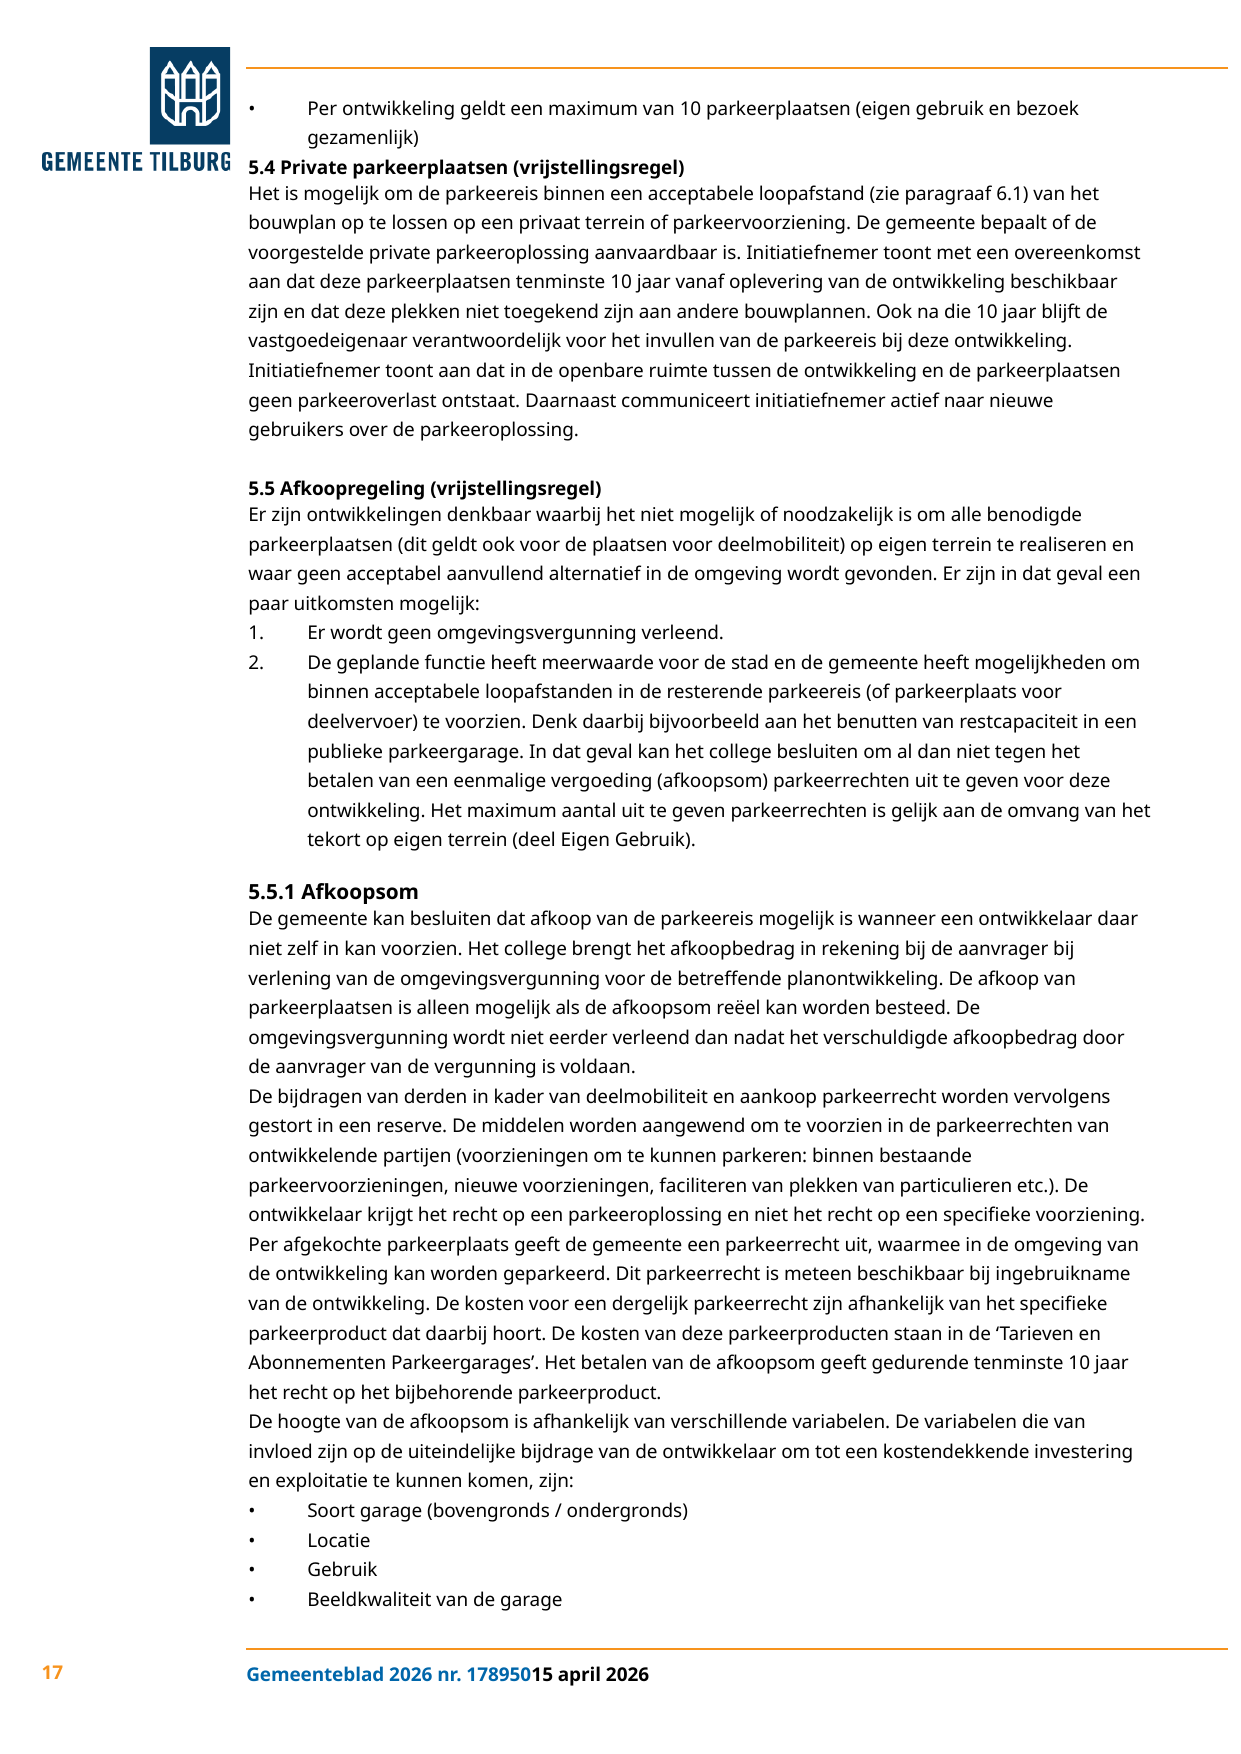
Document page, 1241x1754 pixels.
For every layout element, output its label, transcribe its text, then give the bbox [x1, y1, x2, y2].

text 5.4 Private parkeerplaatsen (vrijstellingsregel) [248, 154, 1152, 180]
text 5.5.1 Afkoopsom [248, 877, 1152, 906]
text Er zijn ontwikkelingen denkbaar waarbij het niet mogelijk of noodzakelijk is om alle benodigde parkeerplaatsen (dit geldt ook voor de plaatsen voor deelmobiliteit) op eigen terrein te realiseren en waar geen acceptabel aanvullend alternatief in de omgeving wordt gevonden. Er zijn in dat geval een paar uitkomsten mogelijk: [248, 501, 1152, 616]
picture [41, 47, 231, 172]
list Per ontwikkeling geldt een maximum van 10 parkeerplaatsen (eigen gebruik en bezoek gezamenlijk) [248, 95, 1152, 150]
list Soort garage (bovengronds / ondergronds) [248, 1497, 1152, 1523]
text De gemeente kan besluiten dat afkoop van de parkeereis mogelijk is wanneer een ontwikkelaar daar niet zelf in kan voorzien. Het college brengt het afkoopbedrag in rekening bij de aanvrager bij verlening van de omgevingsvergunning voor de betreffende planontwikkeling. De afkoop van parkeerplaatsen is alleen mogelijk als de afkoopsom reëel kan worden besteed. De omgevingsvergunning wordt niet eerder verleend dan nadat het verschuldigde afkoopbedrag door de aanvrager van de vergunning is voldaan. [248, 906, 1152, 1079]
list Er wordt geen omgevingsvergunning verleend. [248, 619, 1152, 645]
text 5.5 Afkoopregeling (vrijstellingsregel) [248, 476, 1152, 501]
text Het is mogelijk om de parkeereis binnen een acceptabele loopafstand (zie paragraaf 6.1) van het bouwplan op te lossen op een privaat terrein of parkeervoorziening. De gemeente bepaalt of de voorgestelde private parkeeroplossing aanvaardbaar is. Initiatiefnemer toont met een overeenkomst aan dat deze parkeerplaatsen tenminste 10 jaar vanaf oplevering van de ontwikkeling beschikbaar zijn en dat deze plekken niet toegekend zijn aan andere bouwplannen. Ook na die 10 jaar blijft de vastgoedeigenaar verantwoordelijk voor het invullen van de parkeereis bij deze ontwikkeling. [248, 180, 1152, 353]
text Initiatiefnemer toont aan dat in de openbare ruimte tussen de ontwikkeling en de parkeerplaatsen geen parkeeroverlast ontstaat. Daarnaast communiceert initiatiefnemer actief naar nieuwe gebruikers over de parkeeroplossing. [248, 357, 1152, 442]
text Per afgekochte parkeerplaats geeft de gemeente een parkeerrecht uit, waarmee in de omgeving van de ontwikkeling kan worden geparkeerd. Dit parkeerrecht is meteen beschikbaar bij ingebruikname van de ontwikkeling. De kosten voor een dergelijk parkeerrecht zijn afhankelijk van het specifieke parkeerproduct dat daarbij hoort. De kosten van deze parkeerproducten staan in de ‘Tarieven en Abonnementen Parkeergarages’. Het betalen van de afkoopsom geeft gedurende tenminste 10 jaar het recht op het bijbehorende parkeerproduct. [248, 1231, 1152, 1404]
list Beeldkwaliteit van de garage [248, 1586, 1152, 1612]
list Gebruik [248, 1556, 1152, 1582]
list De geplande functie heeft meerwaarde voor de stad en de gemeente heeft mogelijkheden om binnen acceptabele loopafstanden in de resterende parkeereis (of parkeerplaats voor deelvervoer) te voorzien. Denk daarbij bijvoorbeeld aan het benutten van restcapaciteit in een publieke parkeergarage. In dat geval kan het college besluiten om al dan niet tegen het betalen van een eenmalige vergoeding (afkoopsom) parkeerrechten uit te geven voor deze ontwikkeling. Het maximum aantal uit te geven parkeerrechten is gelijk aan de omvang van het tekort op eigen terrein (deel Eigen Gebruik). [248, 649, 1152, 852]
text De hoogte van de afkoopsom is afhankelijk van verschillende variabelen. De variabelen die van invloed zijn op de uiteindelijke bijdrage van de ontwikkelaar om tot een kostendekkende investering en exploitatie te kunnen komen, zijn: [248, 1408, 1152, 1493]
list Locatie [248, 1527, 1152, 1552]
text De bijdragen van derden in kader van deelmobiliteit en aankoop parkeerrecht worden vervolgens gestort in een reserve. De middelen worden aangewend om te voorzien in de parkeerrechten van ontwikkelende partijen (voorzieningen om te kunnen parkeren: binnen bestaande parkeervoorzieningen, nieuwe voorzieningen, faciliteren van plekken van particulieren etc.). De ontwikkelaar krijgt het recht op een parkeeroplossing en niet het recht op een specifieke voorziening. [248, 1083, 1152, 1227]
